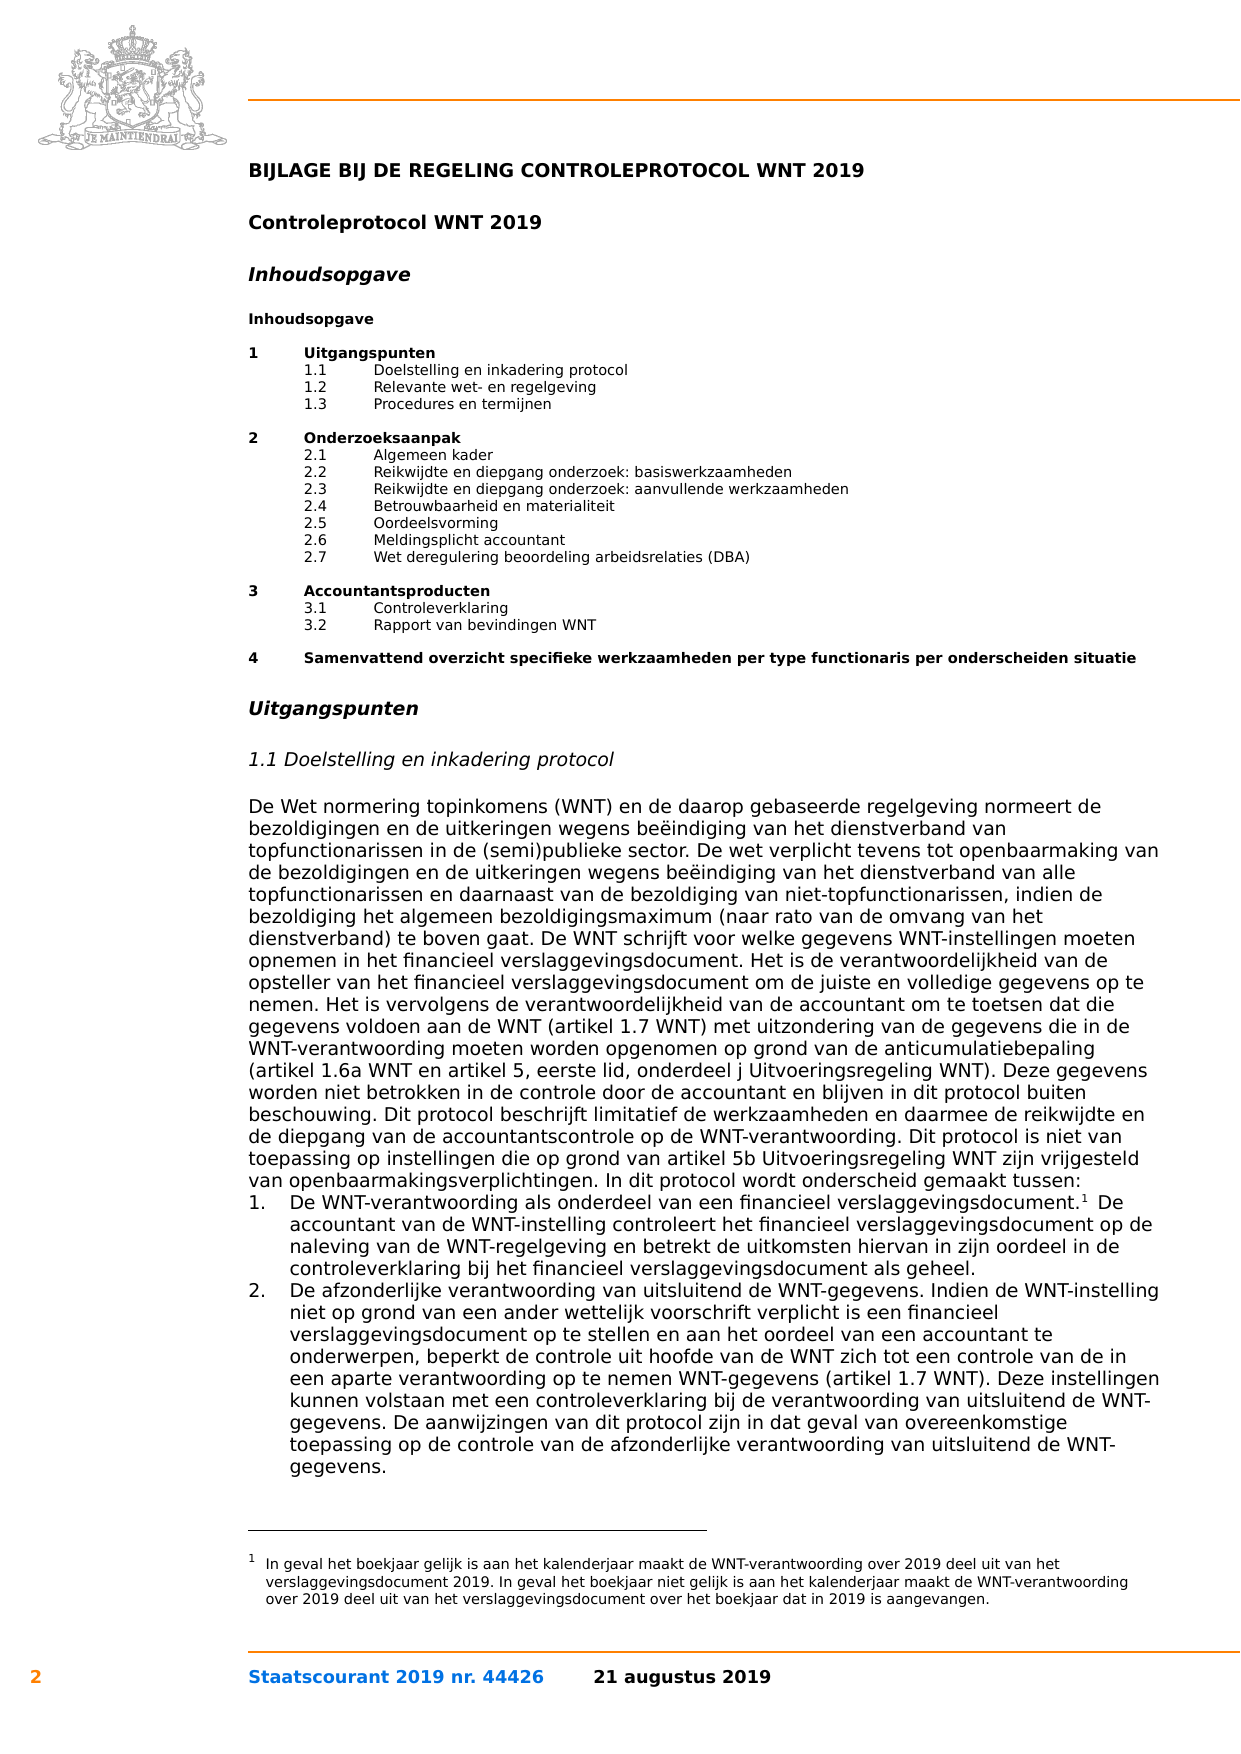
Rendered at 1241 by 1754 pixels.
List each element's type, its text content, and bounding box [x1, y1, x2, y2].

table_header Inhoudsopgave [248, 311, 1163, 328]
table_cell Reikwijdte en diepgang onderzoek: basiswerkzaamheden [368, 464, 1163, 481]
table_cell [368, 566, 1163, 582]
table_cell 1 [248, 345, 298, 362]
table_cell [248, 413, 298, 430]
table_cell [248, 616, 298, 633]
subtitle BIJLAGE BIJ DE REGELING CONTROLEPROTOCOL WNT 2019 [248, 160, 1163, 182]
table_cell 2.2 [298, 464, 367, 481]
table_cell 2.3 [298, 481, 367, 498]
table_cell [248, 498, 298, 514]
table_cell [248, 634, 298, 650]
table_cell Algemeen kader [368, 447, 1163, 464]
text De Wet normering topinkomens (WNT) en de daarop gebaseerde regelgeving normeert de bezoldigingen en de uitkeringen wegens beëindiging van het dienstverband van topfunctionarissen in de (semi)publieke sector. De wet verplicht tevens tot openbaarmaking van de bezoldigingen en de uitkeringen wegens beëindiging van het dienstverband van alle topfunctionarissen en daarnaast van de bezoldiging van niet-topfunctionarissen, indien de bezoldiging het algemeen bezoldigingsmaximum (naar rato van de omvang van het dienstverband) te boven gaat. De WNT schrijft voor welke gegevens WNT-instellingen moeten opnemen in het financieel verslaggevingsdocument. Het is de verantwoordelijkheid van de opsteller van het financieel verslaggevingsdocument om de juiste en volledige gegevens op te nemen. Het is vervolgens de verantwoordelijkheid van de accountant om te toetsen dat die gegevens voldoen aan de WNT (artikel 1.7 WNT) met uitzondering van de gegevens die in de WNT-verantwoording moeten worden opgenomen op grond van de anticumulatiebepaling (artikel 1.6a WNT en artikel 5, eerste lid, onderdeel j Uitvoeringsregeling WNT). Deze gegevens worden niet betrokken in de controle door de accountant en blijven in dit protocol buiten beschouwing. Dit protocol beschrijft limitatief de werkzaamheden en daarmee de reikwijdte en de diepgang van de accountantscontrole op de WNT-verantwoording. Dit protocol is niet van toepassing op instellingen die op grond van artikel 5b Uitvoeringsregeling WNT zijn vrijgesteld van openbaarmakingsverplichtingen. In dit protocol wordt onderscheid gemaakt tussen: [248, 796, 1163, 1192]
table_cell Procedures en termijnen [368, 396, 1163, 413]
table_cell [248, 362, 298, 379]
table_cell [248, 532, 298, 548]
table_cell 3.1 [298, 600, 367, 616]
table_cell Onderzoeksaanpak [298, 430, 1163, 447]
table_cell [248, 447, 298, 464]
subtitle Inhoudsopgave [248, 264, 1163, 286]
table_cell [248, 481, 298, 498]
table_cell [298, 566, 367, 582]
table_cell [248, 464, 298, 481]
table_cell [248, 600, 298, 616]
table_cell [248, 379, 298, 396]
table_cell [248, 515, 298, 532]
table_cell 2 [248, 430, 298, 447]
table_cell [368, 413, 1163, 430]
table_cell Relevante wet- en regelgeving [368, 379, 1163, 396]
table_cell Samenvattend overzicht specifieke werkzaamheden per type functionaris per onderscheiden situatie [298, 650, 1163, 667]
table_cell 1.1 [298, 362, 367, 379]
table_cell [298, 413, 367, 430]
text In geval het boekjaar gelijk is aan het kalenderjaar maakt de WNT-verantwoording over 2019 deel uit van het verslaggevingsdocument 2019. In geval het boekjaar niet gelijk is aan het kalenderjaar maakt de WNT-verantwoording over 2019 deel uit van het verslaggevingsdocument over het boekjaar dat in 2019 is aangevangen. [248, 1552, 1163, 1608]
table_cell Betrouwbaarheid en materialiteit [368, 498, 1163, 514]
table_cell [248, 566, 298, 582]
table_cell Doelstelling en inkadering protocol [368, 362, 1163, 379]
table_cell 3 [248, 583, 298, 599]
table_cell [248, 549, 298, 566]
table_cell Wet deregulering beoordeling arbeidsrelaties (DBA) [368, 549, 1163, 566]
table_cell 4 [248, 650, 298, 667]
subtitle Uitgangspunten [248, 697, 1163, 719]
table_cell Accountantsproducten [298, 583, 1163, 599]
table_cell Reikwijdte en diepgang onderzoek: aanvullende werkzaamheden [368, 481, 1163, 498]
table_cell Meldingsplicht accountant [368, 532, 1163, 548]
table_cell 2.7 [298, 549, 367, 566]
table_cell Controleverklaring [368, 600, 1163, 616]
table_cell Oordeelsvorming [368, 515, 1163, 532]
picture [38, 25, 227, 150]
table_cell 2.1 [298, 447, 367, 464]
table_cell 2.6 [298, 532, 367, 548]
table_cell Rapport van bevindingen WNT [368, 616, 1163, 633]
subtitle Controleprotocol WNT 2019 [248, 212, 1163, 234]
table_cell [248, 328, 1163, 345]
table_cell [298, 634, 367, 650]
table_cell 1.3 [298, 396, 367, 413]
table_cell 1.2 [298, 379, 367, 396]
subtitle 1.1 Doelstelling en inkadering protocol [248, 749, 1163, 771]
table_cell 2.4 [298, 498, 367, 514]
text 1. De WNT-verantwoording als onderdeel van een financieel verslaggevingsdocument. De accountant van de WNT-instelling controleert het financieel verslaggevingsdocument op de naleving van de WNT-regelgeving en betrekt de uitkomsten hiervan in zijn oordeel in de controleverklaring bij het financieel verslaggevingsdocument als geheel. [248, 1192, 1163, 1280]
table_cell [248, 396, 298, 413]
table_cell 3.2 [298, 616, 367, 633]
table_cell Uitgangspunten [298, 345, 1163, 362]
text 2. De afzonderlijke verantwoording van uitsluitend de WNT-gegevens. Indien de WNT-instelling niet op grond van een ander wettelijk voorschrift verplicht is een financieel verslaggevingsdocument op te stellen en aan het oordeel van een accountant te onderwerpen, beperkt de controle uit hoofde van de WNT zich tot een controle van de in een aparte verantwoording op te nemen WNT-gegevens (artikel 1.7 WNT). Deze instellingen kunnen volstaan met een controleverklaring bij de verantwoording van uitsluitend de WNT-gegevens. De aanwijzingen van dit protocol zijn in dat geval van overeenkomstige toepassing op de controle van de afzonderlijke verantwoording van uitsluitend de WNT-gegevens. [248, 1280, 1163, 1478]
table_cell [368, 634, 1163, 650]
table_cell 2.5 [298, 515, 367, 532]
